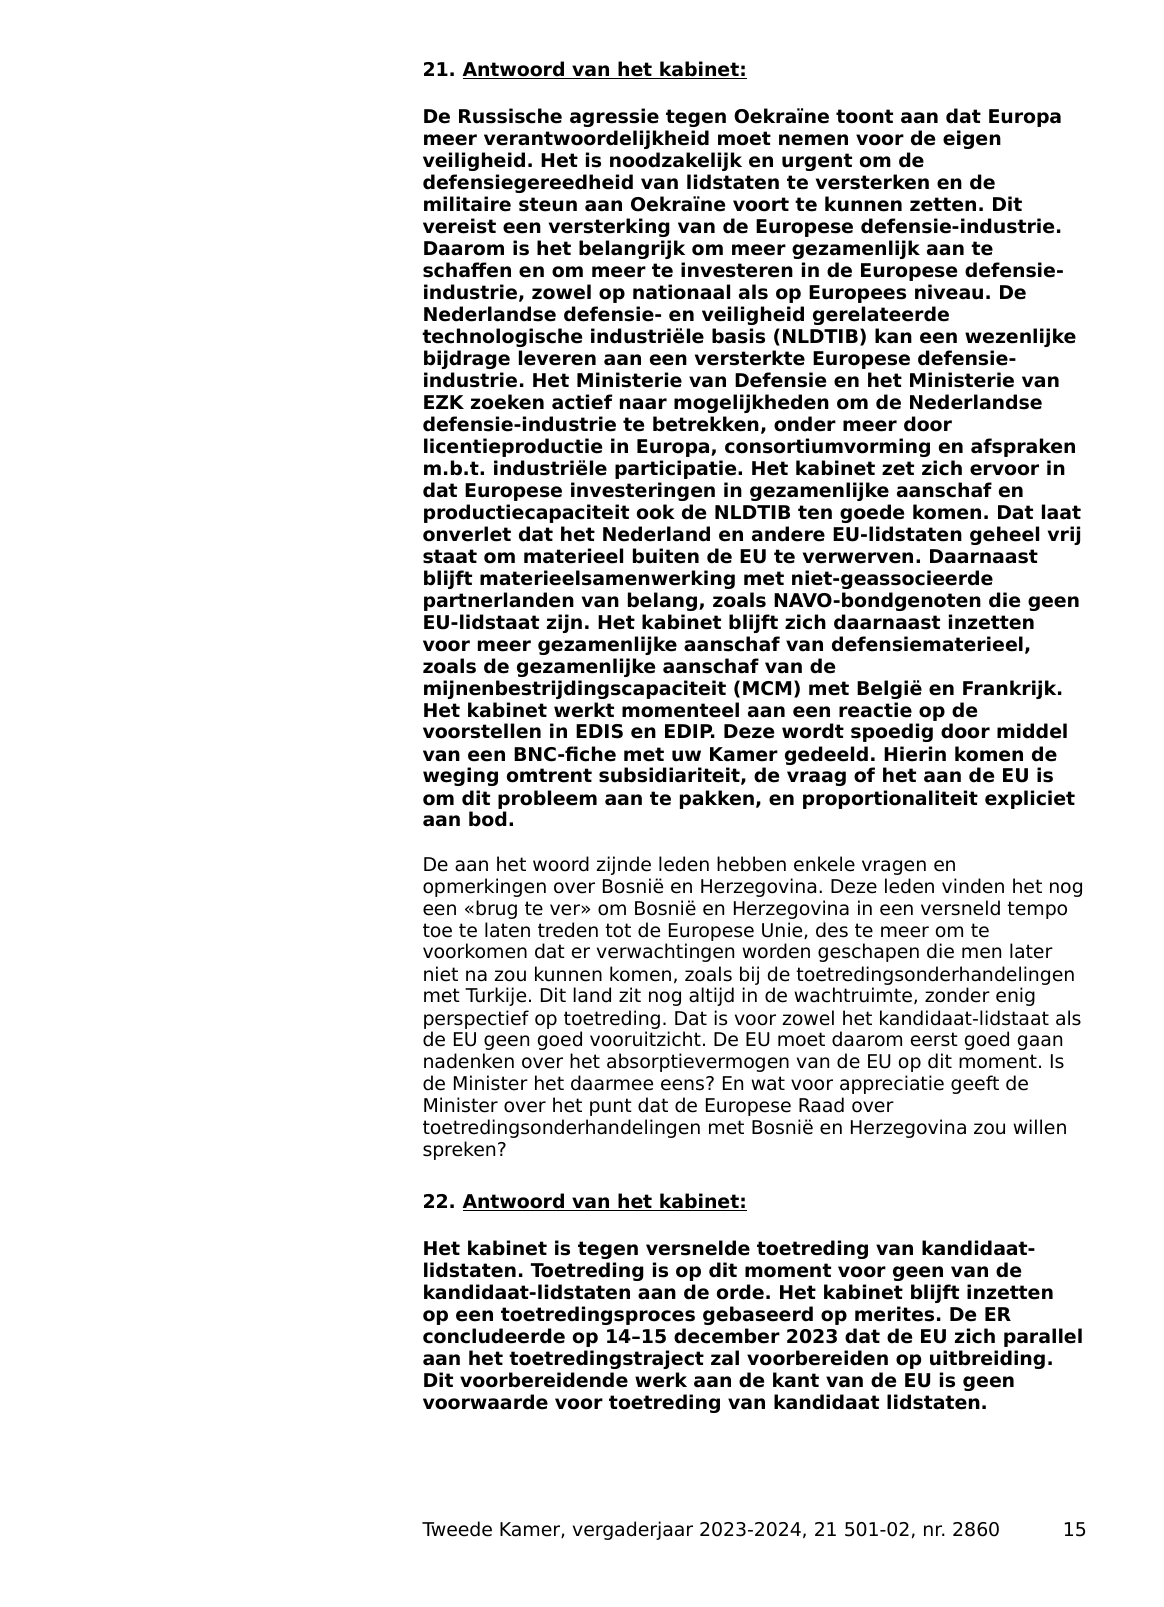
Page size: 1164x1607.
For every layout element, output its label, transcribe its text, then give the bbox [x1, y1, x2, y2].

subtitle 21. Antwoord van het kabinet: [422, 59, 1087, 81]
text Het kabinet werkt momenteel aan een reactie op de voorstellen in EDIS en EDIP. Deze wordt spoedig door middel van een BNC-fiche met uw Kamer gedeeld. Hierin komen de weging omtrent subsidiariteit, de vraag of het aan de EU is om dit probleem aan te pakken, en proportionaliteit expliciet aan bod. [422, 699, 1087, 831]
text Het kabinet is tegen versnelde toetreding van kandidaat-lidstaten. Toetreding is op dit moment voor geen van de kandidaat-lidstaten aan de orde. Het kabinet blijft inzetten op een toetredingsproces gebaseerd op merites. De ER concludeerde op 14–15 december 2023 dat de EU zich parallel aan het toetredingstraject zal voorbereiden op uitbreiding. Dit voorbereidende werk aan de kant van de EU is geen voorwaarde voor toetreding van kandidaat lidstaten. [422, 1238, 1087, 1414]
subtitle 22. Antwoord van het kabinet: [422, 1191, 1087, 1213]
text De Russische agressie tegen Oekraïne toont aan dat Europa meer verantwoordelijkheid moet nemen voor de eigen veiligheid. Het is noodzakelijk en urgent om de defensiegereedheid van lidstaten te versterken en de militaire steun aan Oekraïne voort te kunnen zetten. Dit vereist een versterking van de Europese defensie-industrie. Daarom is het belangrijk om meer gezamenlijk aan te schaffen en om meer te investeren in de Europese defensie-industrie, zowel op nationaal als op Europees niveau. De Nederlandse defensie- en veiligheid gerelateerde technologische industriële basis (NLDTIB) kan een wezenlijke bijdrage leveren aan een versterkte Europese defensie-industrie. Het Ministerie van Defensie en het Ministerie van EZK zoeken actief naar mogelijkheden om de Nederlandse defensie-industrie te betrekken, onder meer door licentieproductie in Europa, consortiumvorming en afspraken m.b.t. industriële participatie. Het kabinet zet zich ervoor in dat Europese investeringen in gezamenlijke aanschaf en productiecapaciteit ook de NLDTIB ten goede komen. Dat laat onverlet dat het Nederland en andere EU-lidstaten geheel vrij staat om materieel buiten de EU te verwerven. Daarnaast blijft materieelsamenwerking met niet-geassocieerde partnerlanden van belang, zoals NAVO-bondgenoten die geen EU-lidstaat zijn. Het kabinet blijft zich daarnaast inzetten voor meer gezamenlijke aanschaf van defensiematerieel, zoals de gezamenlijke aanschaf van de mijnenbestrijdingscapaciteit (MCM) met België en Frankrijk. [422, 106, 1087, 699]
text De aan het woord zijnde leden hebben enkele vragen en opmerkingen over Bosnië en Herzegovina. Deze leden vinden het nog een «brug te ver» om Bosnië en Herzegovina in een versneld tempo toe te laten treden tot de Europese Unie, des te meer om te voorkomen dat er verwachtingen worden geschapen die men later niet na zou kunnen komen, zoals bij de toetredingsonderhandelingen met Turkije. Dit land zit nog altijd in de wachtruimte, zonder enig perspectief op toetreding. Dat is voor zowel het kandidaat-lidstaat als de EU geen goed vooruitzicht. De EU moet daarom eerst goed gaan nadenken over het absorptievermogen van de EU op dit moment. Is de Minister het daarmee eens? En wat voor appreciatie geeft de Minister over het punt dat de Europese Raad over toetredingsonderhandelingen met Bosnië en Herzegovina zou willen spreken? [422, 853, 1087, 1161]
